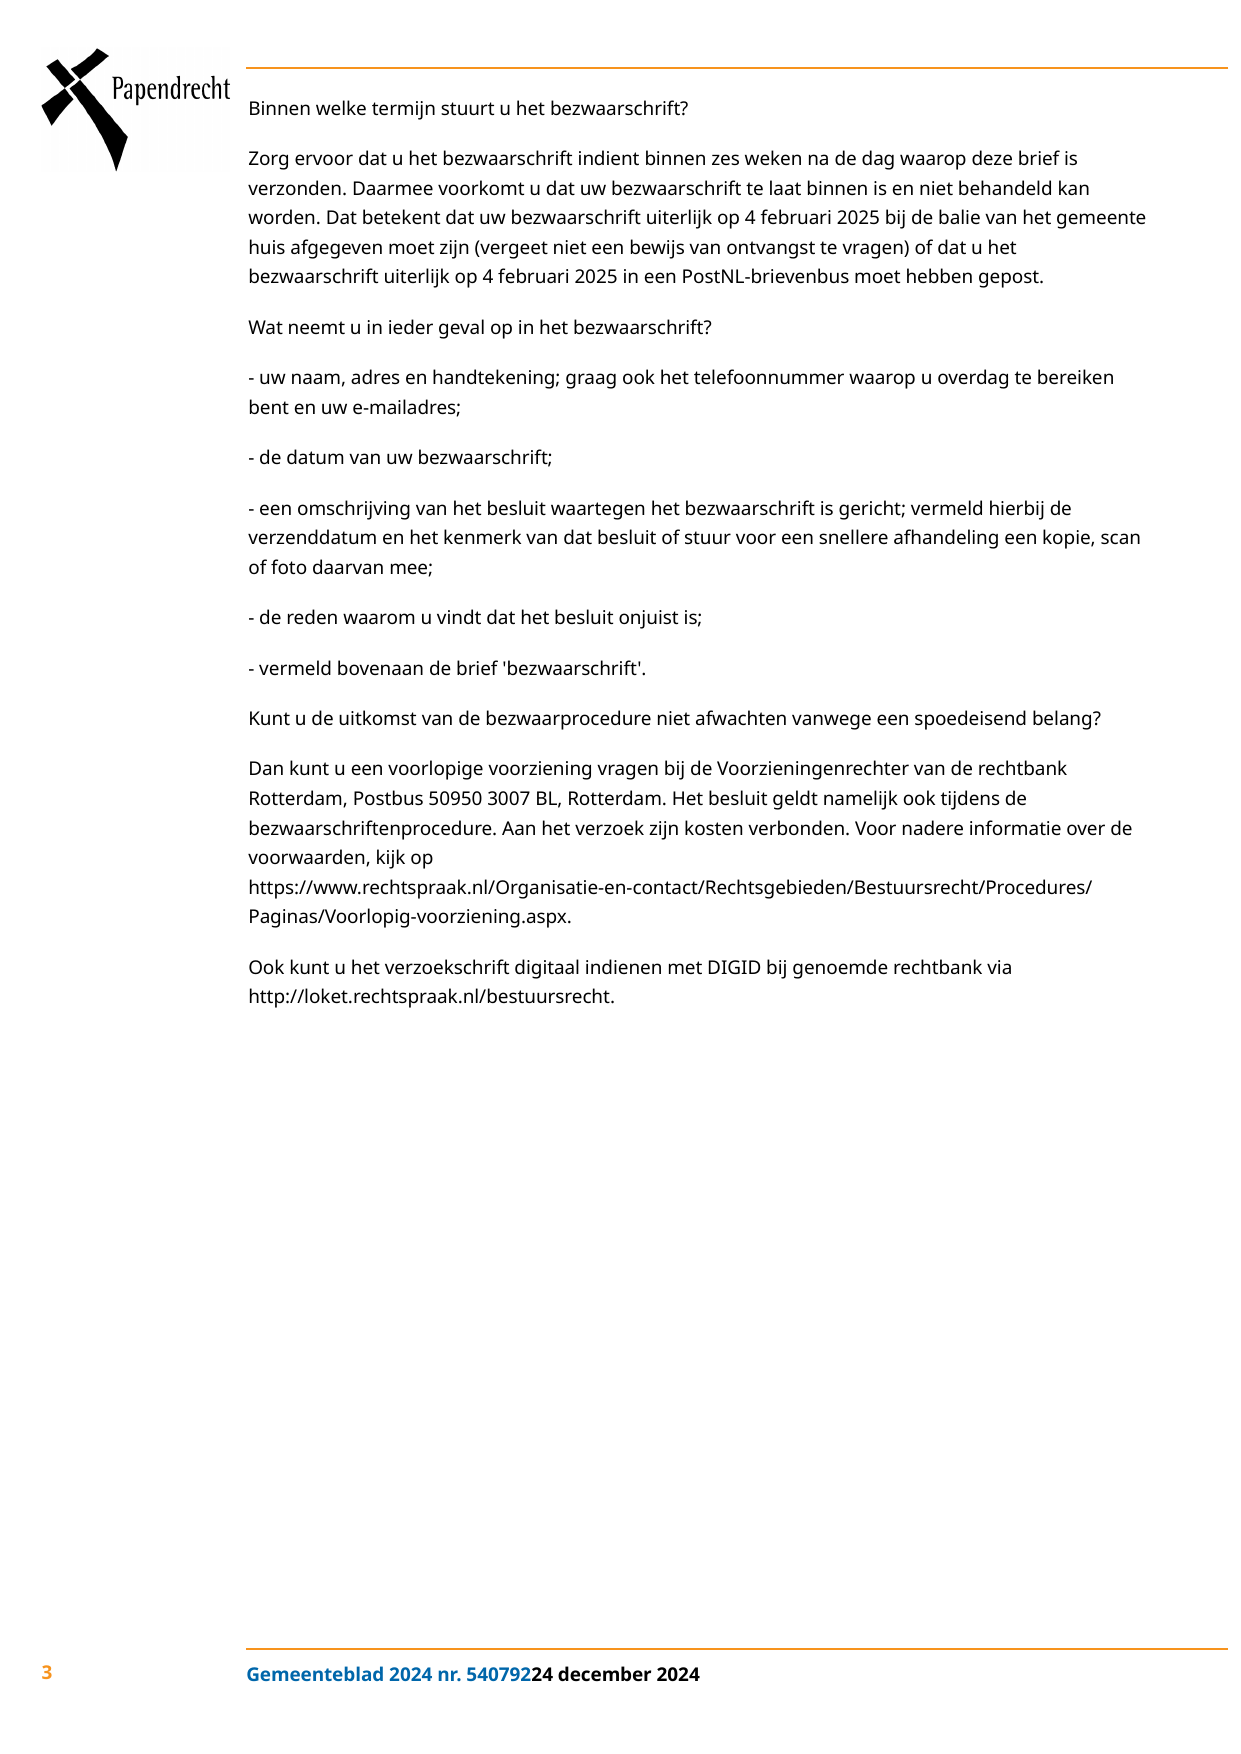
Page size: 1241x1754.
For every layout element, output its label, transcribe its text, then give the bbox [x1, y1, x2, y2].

text - de reden waarom u vindt dat het besluit onjuist is; [248, 604, 1152, 630]
text Binnen welke termijn stuurt u het bezwaarschrift? [248, 95, 1152, 121]
picture [41, 47, 231, 172]
text Kunt u de uitkomst van de bezwaarprocedure niet afwachten vanwege een spoedeisend belang? [248, 705, 1152, 731]
text - uw naam, adres en handtekening; graag ook het telefoonnummer waarop u overdag te bereiken bent en uw e-mailadres; [248, 364, 1152, 420]
text Ook kunt u het verzoekschrift digitaal indienen met DIGID bij genoemde rechtbank via http://loket.rechtspraak.nl/bestuursrecht. [248, 954, 1152, 1009]
text Wat neemt u in ieder geval op in het bezwaarschrift? [248, 314, 1152, 340]
text - vermeld bovenaan de brief 'bezwaarschrift'. [248, 655, 1152, 681]
text - de datum van uw bezwaarschrift; [248, 444, 1152, 470]
text - een omschrijving van het besluit waartegen het bezwaarschrift is gericht; vermeld hierbij de verzenddatum en het kenmerk van dat besluit of stuur voor een snellere afhandeling een kopie, scan of foto daarvan mee; [248, 495, 1152, 580]
text Zorg ervoor dat u het bezwaarschrift indient binnen zes weken na de dag waarop deze brief is verzonden. Daarmee voorkomt u dat uw bezwaarschrift te laat binnen is en niet behandeld kan worden. Dat betekent dat uw bezwaarschrift uiterlijk op 4 februari 2025 bij de balie van het gemeente huis afgegeven moet zijn (vergeet niet een bewijs van ontvangst te vragen) of dat u het bezwaarschrift uiterlijk op 4 februari 2025 in een PostNL-brievenbus moet hebben gepost. [248, 145, 1152, 289]
text Dan kunt u een voorlopige voorziening vragen bij de Voorzieningenrechter van de rechtbank Rotterdam, Postbus 50950 3007 BL, Rotterdam. Het besluit geldt namelijk ook tijdens de bezwaarschriftenprocedure. Aan het verzoek zijn kosten verbonden. Voor nadere informatie over de voorwaarden, kijk op https://www.rechtspraak.nl/Organisatie-en-contact/Rechtsgebieden/Bestuursrecht/Procedures/Paginas/Voorlopig-voorziening.aspx. [248, 756, 1152, 929]
